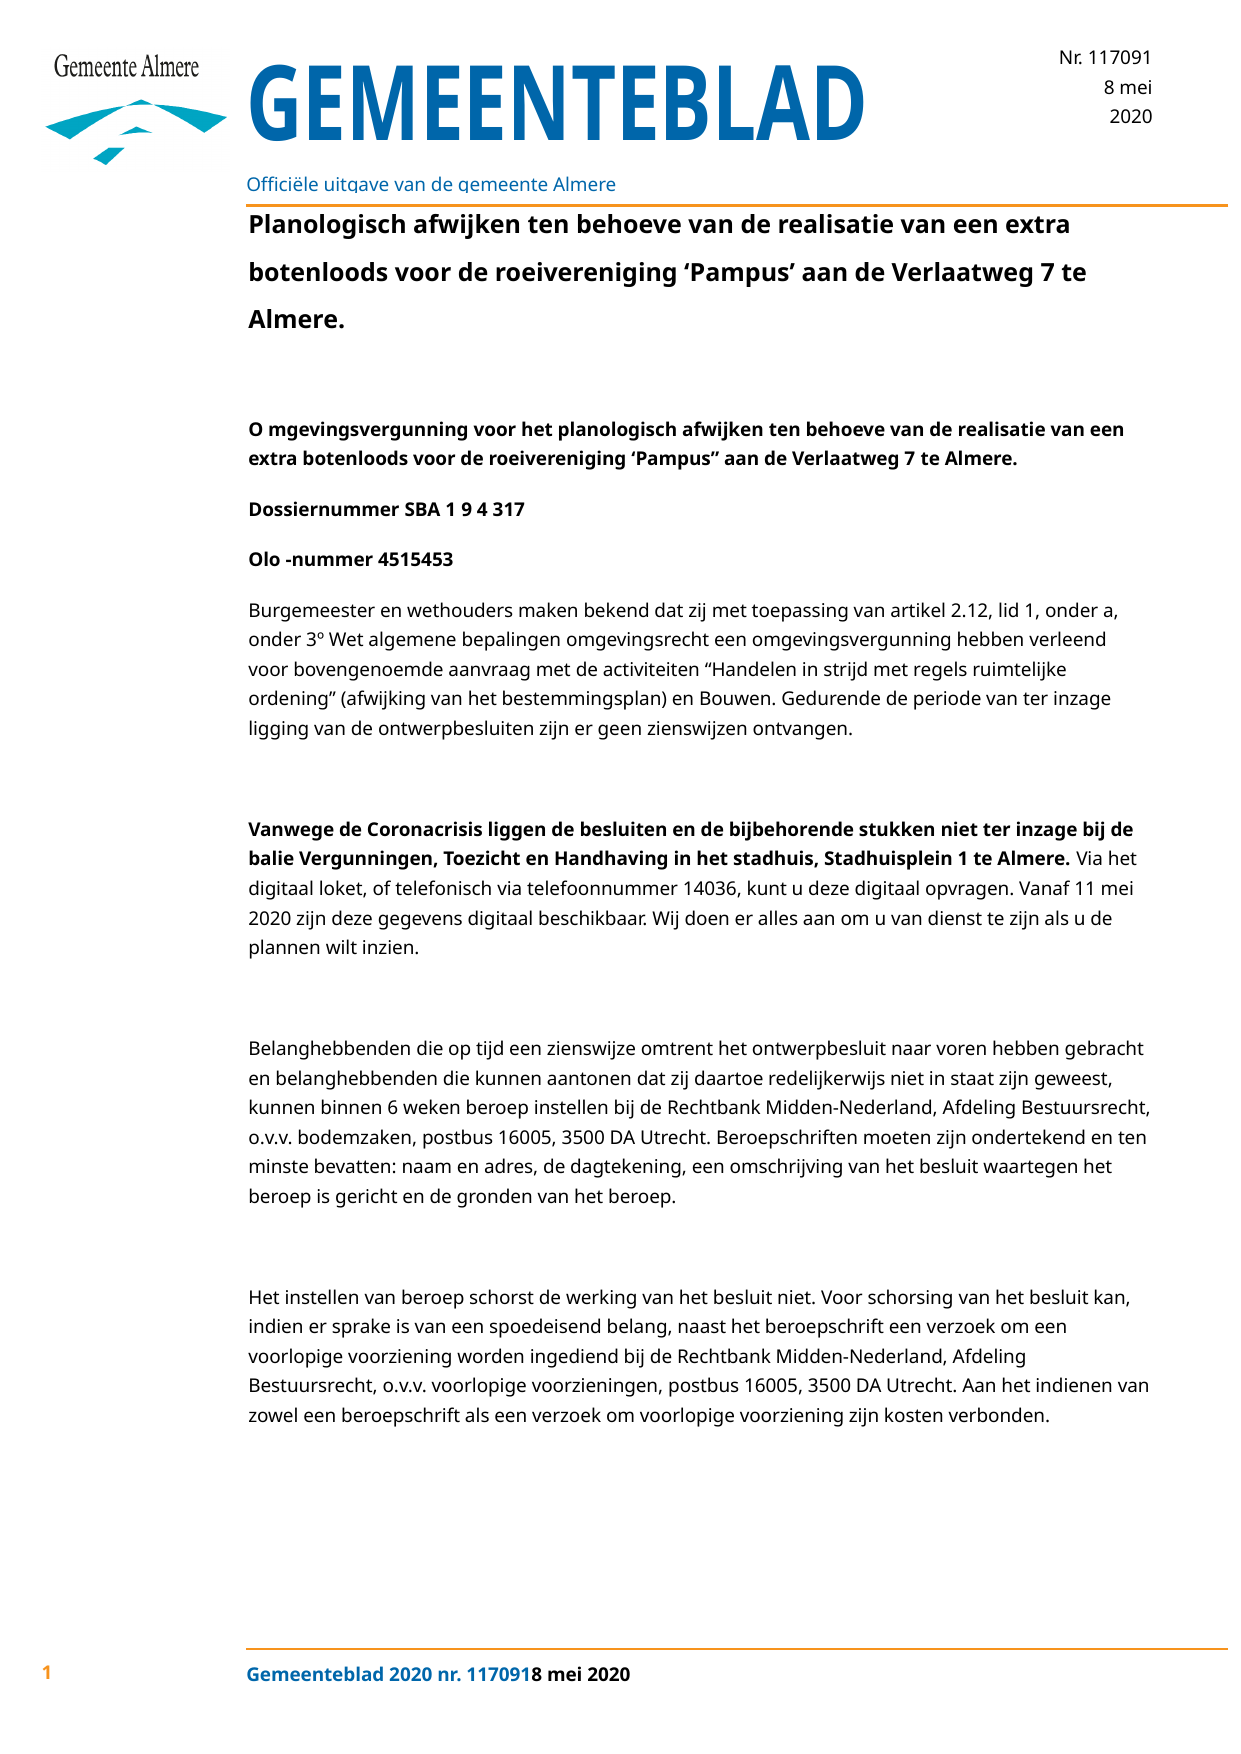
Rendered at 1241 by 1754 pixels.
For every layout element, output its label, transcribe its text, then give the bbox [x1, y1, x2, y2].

text Planologisch afwijken ten behoeve van de realisatie van een extra botenloods voor de roeivereniging ‘Pampus’ aan de Verlaatweg 7 te Almere. [248, 207, 1152, 336]
text Vanwege de Coronacrisis liggen de besluiten en de bijbehorende stukken niet ter inzage bij de balie Vergunningen, Toezicht en Handhaving in het stadhuis, Stadhuisplein 1 te Almere. Via het digitaal loket, of telefonisch via telefoonnummer 14036, kunt u deze digitaal opvragen. Vanaf 11 mei 2020 zijn deze gegevens digitaal beschikbaar. Wij doen er alles aan om u van dienst te zijn als u de plannen wilt inzien. [248, 816, 1152, 960]
text Het instellen van beroep schorst de werking van het besluit niet. Voor schorsing van het besluit kan, indien er sprake is van een spoedeisend belang, naast het beroepschrift een verzoek om een voorlopige voorziening worden ingediend bij de Rechtbank Midden-Nederland, Afdeling Bestuursrecht, o.v.v. voorlopige voorzieningen, postbus 16005, 3500 DA Utrecht. Aan het indienen van zowel een beroepschrift als een verzoek om voorlopige voorziening zijn kosten verbonden. [248, 1284, 1152, 1428]
text O mgevingsvergunning voor het planologisch afwijken ten behoeve van de realisatie van een extra botenloods voor de roeivereniging ‘Pampus” aan de Verlaatweg 7 te Almere. [248, 416, 1152, 471]
text Burgemeester en wethouders maken bekend dat zij met toepassing van artikel 2.12, lid 1, onder a, onder 3º Wet algemene bepalingen omgevingsrecht een omgevingsvergunning hebben verleend voor bovengenoemde aanvraag met de activiteiten “Handelen in strijd met regels ruimtelijke ordening” (afwijking van het bestemmingsplan) en Bouwen. Gedurende de periode van ter inzage ligging van de ontwerpbesluiten zijn er geen zienswijzen ontvangen. [248, 597, 1152, 741]
picture [41, 47, 231, 172]
text Belanghebbenden die op tijd een zienswijze omtrent het ontwerpbesluit naar voren hebben gebracht en belanghebbenden die kunnen aantonen dat zij daartoe redelijkerwijs niet in staat zijn geweest, kunnen binnen 6 weken beroep instellen bij de Rechtbank Midden-Nederland, Afdeling Bestuursrecht, o.v.v. bodemzaken, postbus 16005, 3500 DA Utrecht. Beroepschriften moeten zijn ondertekend en ten minste bevatten: naam en adres, de dagtekening, een omschrijving van het besluit waartegen het beroep is gericht en de gronden van het beroep. [248, 1035, 1152, 1209]
text Olo -nummer 4515453 [248, 546, 1152, 572]
text Dossiernummer SBA 1 9 4 317 [248, 496, 1152, 522]
